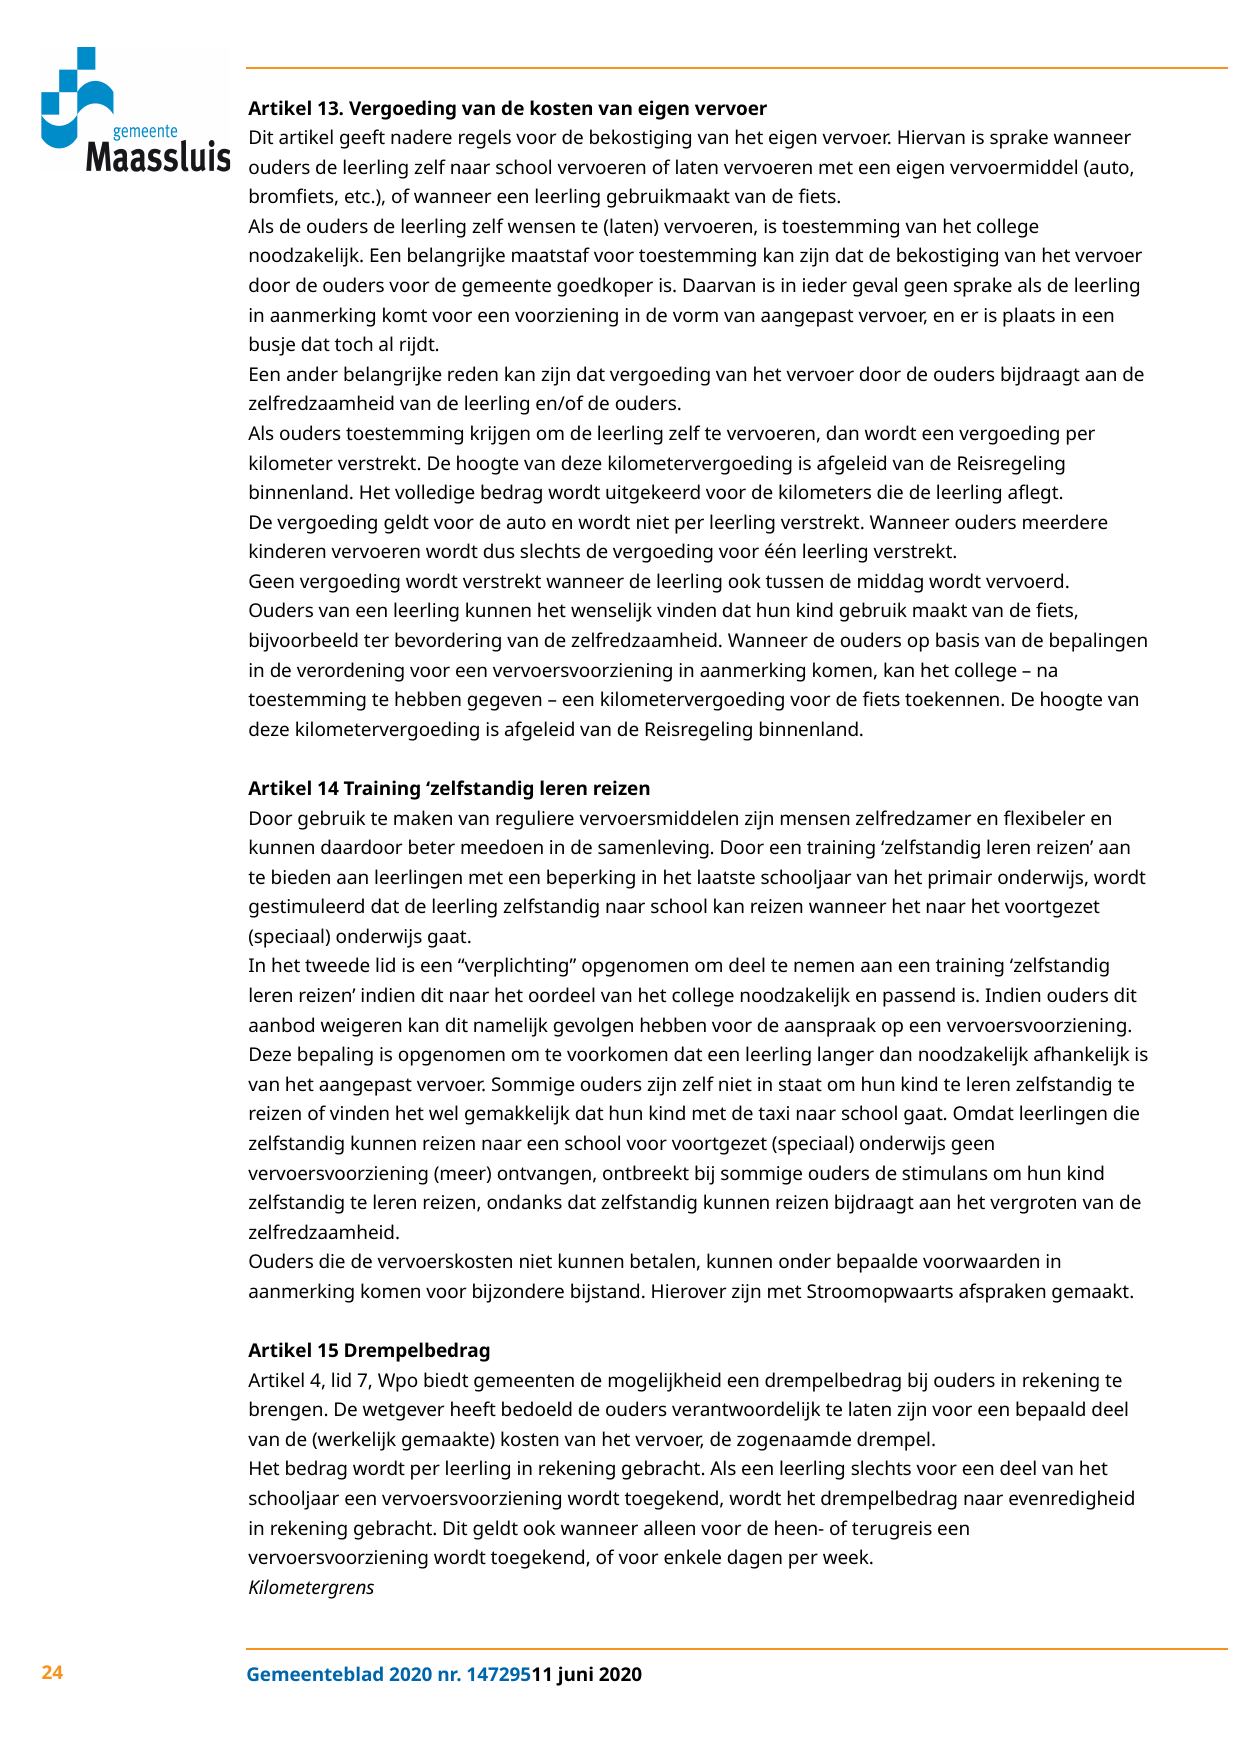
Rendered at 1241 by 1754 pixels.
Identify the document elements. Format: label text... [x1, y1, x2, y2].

text Kilometergrens [248, 1574, 1152, 1600]
text De vergoeding geldt voor de auto en wordt niet per leerling verstrekt. Wanneer ouders meerdere kinderen vervoeren wordt dus slechts de vergoeding voor één leerling verstrekt. [248, 509, 1152, 564]
text In het tweede lid is een “verplichting” opgenomen om deel te nemen aan een training ‘zelfstandig leren reizen’ indien dit naar het oordeel van het college noodzakelijk en passend is. Indien ouders dit aanbod weigeren kan dit namelijk gevolgen hebben voor de aanspraak op een vervoersvoorziening. [248, 953, 1152, 1038]
text Deze bepaling is opgenomen om te voorkomen dat een leerling langer dan noodzakelijk afhankelijk is van het aangepast vervoer. Sommige ouders zijn zelf niet in staat om hun kind te leren zelfstandig te reizen of vinden het wel gemakkelijk dat hun kind met de taxi naar school gaat. Omdat leerlingen die zelfstandig kunnen reizen naar een school voor voortgezet (speciaal) onderwijs geen vervoersvoorziening (meer) ontvangen, ontbreekt bij sommige ouders de stimulans om hun kind zelfstandig te leren reizen, ondanks dat zelfstandig kunnen reizen bijdraagt aan het vergroten van de zelfredzaamheid. [248, 1041, 1152, 1245]
text Ouders die de vervoerskosten niet kunnen betalen, kunnen onder bepaalde voorwaarden in aanmerking komen voor bijzondere bijstand. Hierover zijn met Stroomopwaarts afspraken gemaakt. [248, 1248, 1152, 1304]
text Door gebruik te maken van reguliere vervoersmiddelen zijn mensen zelfredzamer en flexibeler en kunnen daardoor beter meedoen in de samenleving. Door een training ‘zelfstandig leren reizen’ aan te bieden aan leerlingen met een beperking in het laatste schooljaar van het primair onderwijs, wordt gestimuleerd dat de leerling zelfstandig naar school kan reizen wanneer het naar het voortgezet (speciaal) onderwijs gaat. [248, 805, 1152, 949]
text Als ouders toestemming krijgen om de leerling zelf te vervoeren, dan wordt een vergoeding per kilometer verstrekt. De hoogte van deze kilometervergoeding is afgeleid van de Reisregeling binnenland. Het volledige bedrag wordt uitgekeerd voor de kilometers die de leerling aflegt. [248, 420, 1152, 505]
text Artikel 15 Drempelbedrag [248, 1337, 1152, 1363]
text Geen vergoeding wordt verstrekt wanneer de leerling ook tussen de middag wordt vervoerd. [248, 568, 1152, 594]
text Artikel 13. Vergoeding van de kosten van eigen vervoer [248, 95, 1152, 121]
text Ouders van een leerling kunnen het wenselijk vinden dat hun kind gebruik maakt van de fiets, bijvoorbeeld ter bevordering van de zelfredzaamheid. Wanneer de ouders op basis van de bepalingen in de verordening voor een vervoersvoorziening in aanmerking komen, kan het college – na toestemming te hebben gegeven – een kilometervergoeding voor de fiets toekennen. De hoogte van deze kilometervergoeding is afgeleid van de Reisregeling binnenland. [248, 598, 1152, 742]
text Een ander belangrijke reden kan zijn dat vergoeding van het vervoer door de ouders bijdraagt aan de zelfredzaamheid van de leerling en/of de ouders. [248, 361, 1152, 416]
picture [41, 47, 231, 172]
text Als de ouders de leerling zelf wensen te (laten) vervoeren, is toestemming van het college noodzakelijk. Een belangrijke maatstaf voor toestemming kan zijn dat de bekostiging van het vervoer door de ouders voor de gemeente goedkoper is. Daarvan is in ieder geval geen sprake als de leerling in aanmerking komt voor een voorziening in de vorm van aangepast vervoer, en er is plaats in een busje dat toch al rijdt. [248, 213, 1152, 357]
text Het bedrag wordt per leerling in rekening gebracht. Als een leerling slechts voor een deel van het schooljaar een vervoersvoorziening wordt toegekend, wordt het drempelbedrag naar evenredigheid in rekening gebracht. Dit geldt ook wanneer alleen voor de heen- of terugreis een vervoersvoorziening wordt toegekend, of voor enkele dagen per week. [248, 1456, 1152, 1570]
text Artikel 4, lid 7, Wpo biedt gemeenten de mogelijkheid een drempelbedrag bij ouders in rekening te brengen. De wetgever heeft bedoeld de ouders verantwoordelijk te laten zijn voor een bepaald deel van de (werkelijk gemaakte) kosten van het vervoer, de zogenaamde drempel. [248, 1367, 1152, 1452]
text Dit artikel geeft nadere regels voor de bekostiging van het eigen vervoer. Hiervan is sprake wanneer ouders de leerling zelf naar school vervoeren of laten vervoeren met een eigen vervoermiddel (auto, bromfiets, etc.), of wanneer een leerling gebruikmaakt van de fiets. [248, 124, 1152, 209]
picture [41, 47, 77, 92]
text Artikel 14 Training ‘zelfstandig leren reizen [248, 775, 1152, 801]
